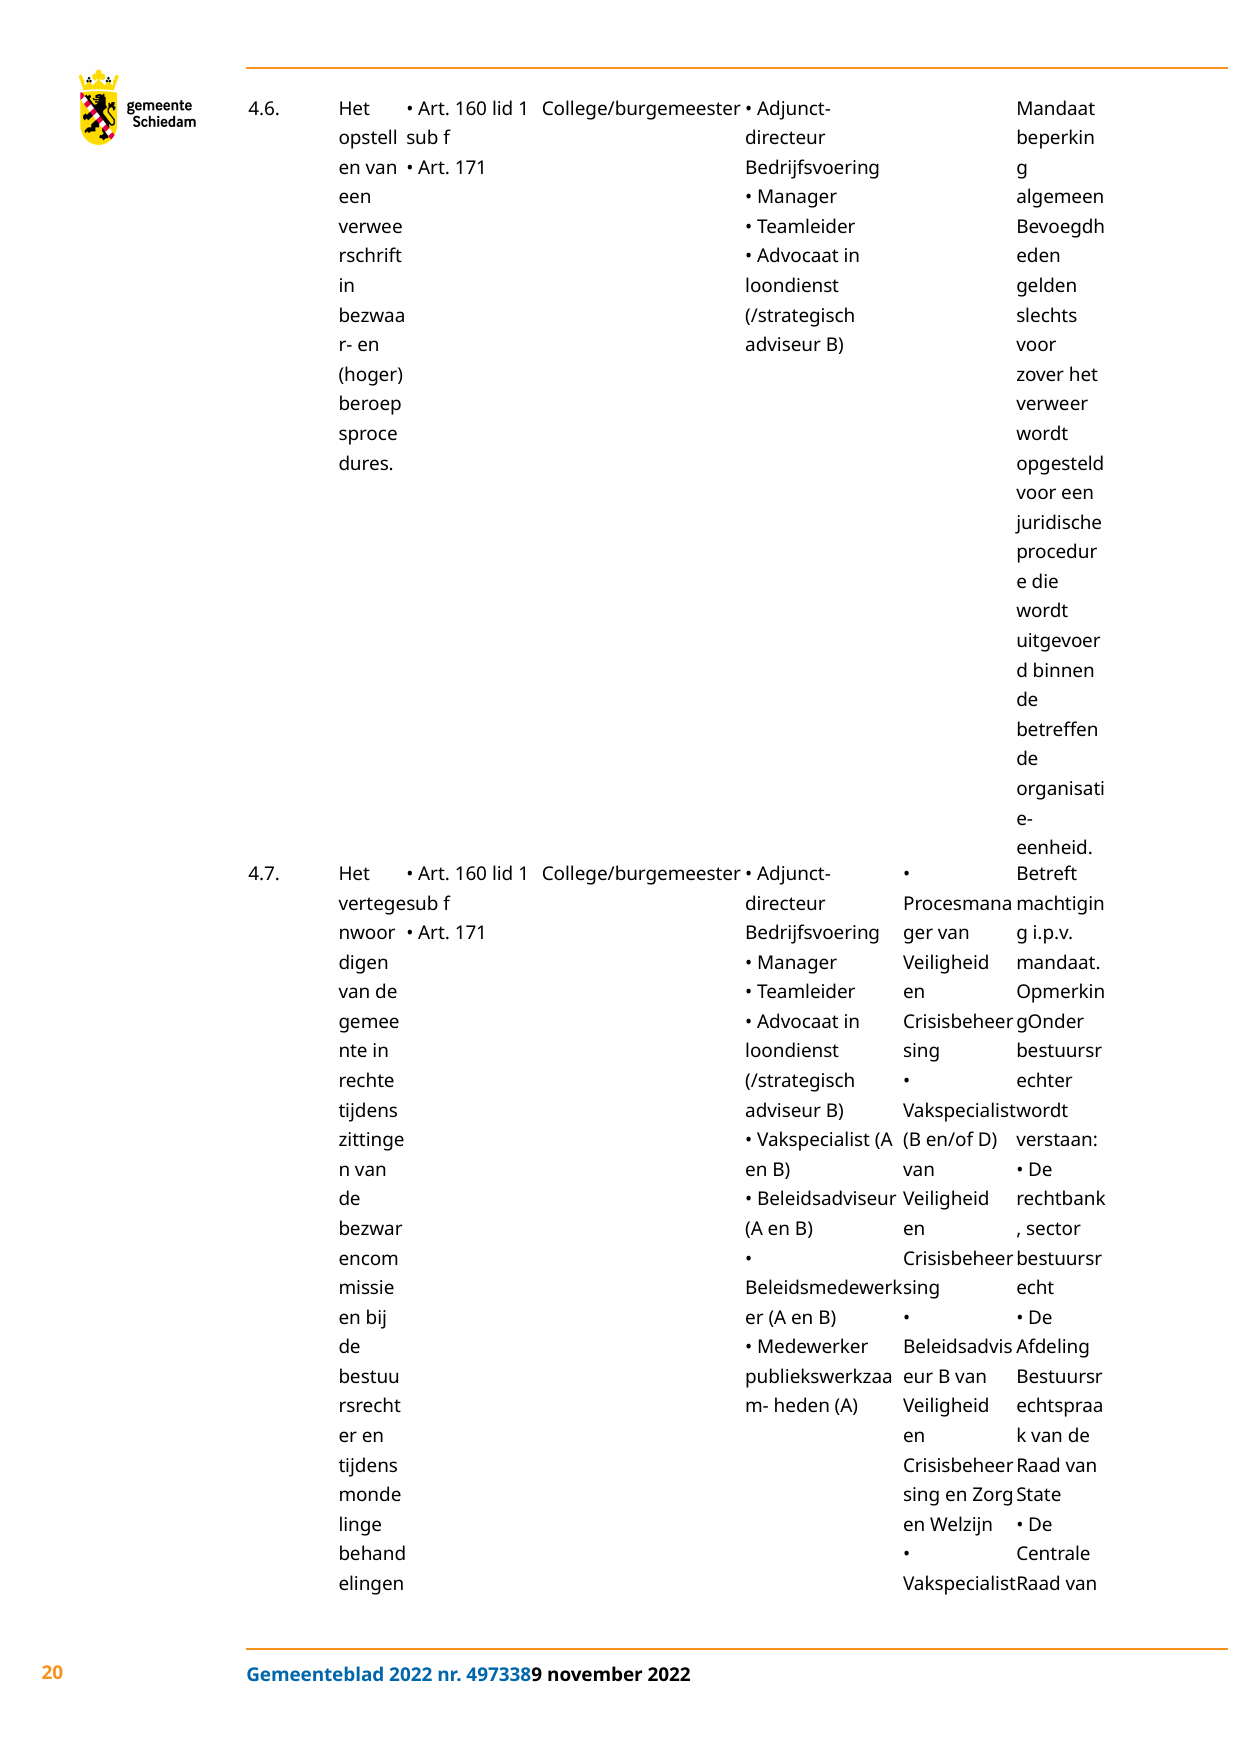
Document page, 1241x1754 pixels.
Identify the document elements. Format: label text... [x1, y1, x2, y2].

table_cell • Art. 160 lid 1 sub f • Art. 171 [406, 95, 542, 860]
table_cell 4.7. [248, 860, 338, 1596]
table_cell College/burgemeester [542, 95, 745, 860]
table_cell [903, 95, 1016, 860]
table_cell 4.6. [248, 95, 338, 860]
table_cell [1129, 860, 1152, 1596]
table_cell • Adjunct-directeur Bedrijfsvoering • Manager • Teamleider • Advocaat in loondienst (/strategisch adviseur B) [745, 95, 903, 860]
table_cell [1106, 860, 1129, 1596]
table_cell • Procesmanager van Veiligheid en Crisisbeheersing • Vakspecialist (B en/of D) van Veiligheid en Crisisbeheersing • Beleidsadviseur B van Veiligheid en Crisisbeheersing en Zorg en Welzijn • Vakspecialist [903, 860, 1016, 1596]
table_cell Het vertegenwoordigen van de gemeente in rechte tijdens zittingen van de bezwarencommissie en bij de bestuursrechter en tijdens mondelinge behandelingen [338, 860, 406, 1596]
table_cell Betreft machtiging i.p.v. mandaat.OpmerkingOnder bestuursrechter wordt verstaan: • De rechtbank, sector bestuursrecht • De Afdeling Bestuursrechtspraak van de Raad van State • De Centrale Raad van [1016, 860, 1106, 1596]
table_cell College/burgemeester [542, 860, 745, 1596]
table_cell Mandaatbeperking algemeenBevoegdheden gelden slechts voor zover het verweer wordt opgesteld voor een juridische procedure die wordt uitgevoerd binnen de betreffende organisatie-eenheid. [1016, 95, 1106, 860]
table_cell • Art. 160 lid 1 sub f • Art. 171 [406, 860, 542, 1596]
table_cell [1129, 95, 1152, 860]
table_cell [1106, 95, 1129, 860]
table_cell • Adjunct-directeur Bedrijfsvoering • Manager • Teamleider • Advocaat in loondienst (/strategisch adviseur B) • Vakspecialist (A en B) • Beleidsadviseur (A en B) • Beleidsmedewerker (A en B) • Medewerker publiekswerkzaam- heden (A) [745, 860, 903, 1596]
table_cell Het opstellen van een verweerschrift in bezwaar- en (hoger)beroepsprocedures. [338, 95, 406, 860]
picture [41, 47, 231, 172]
